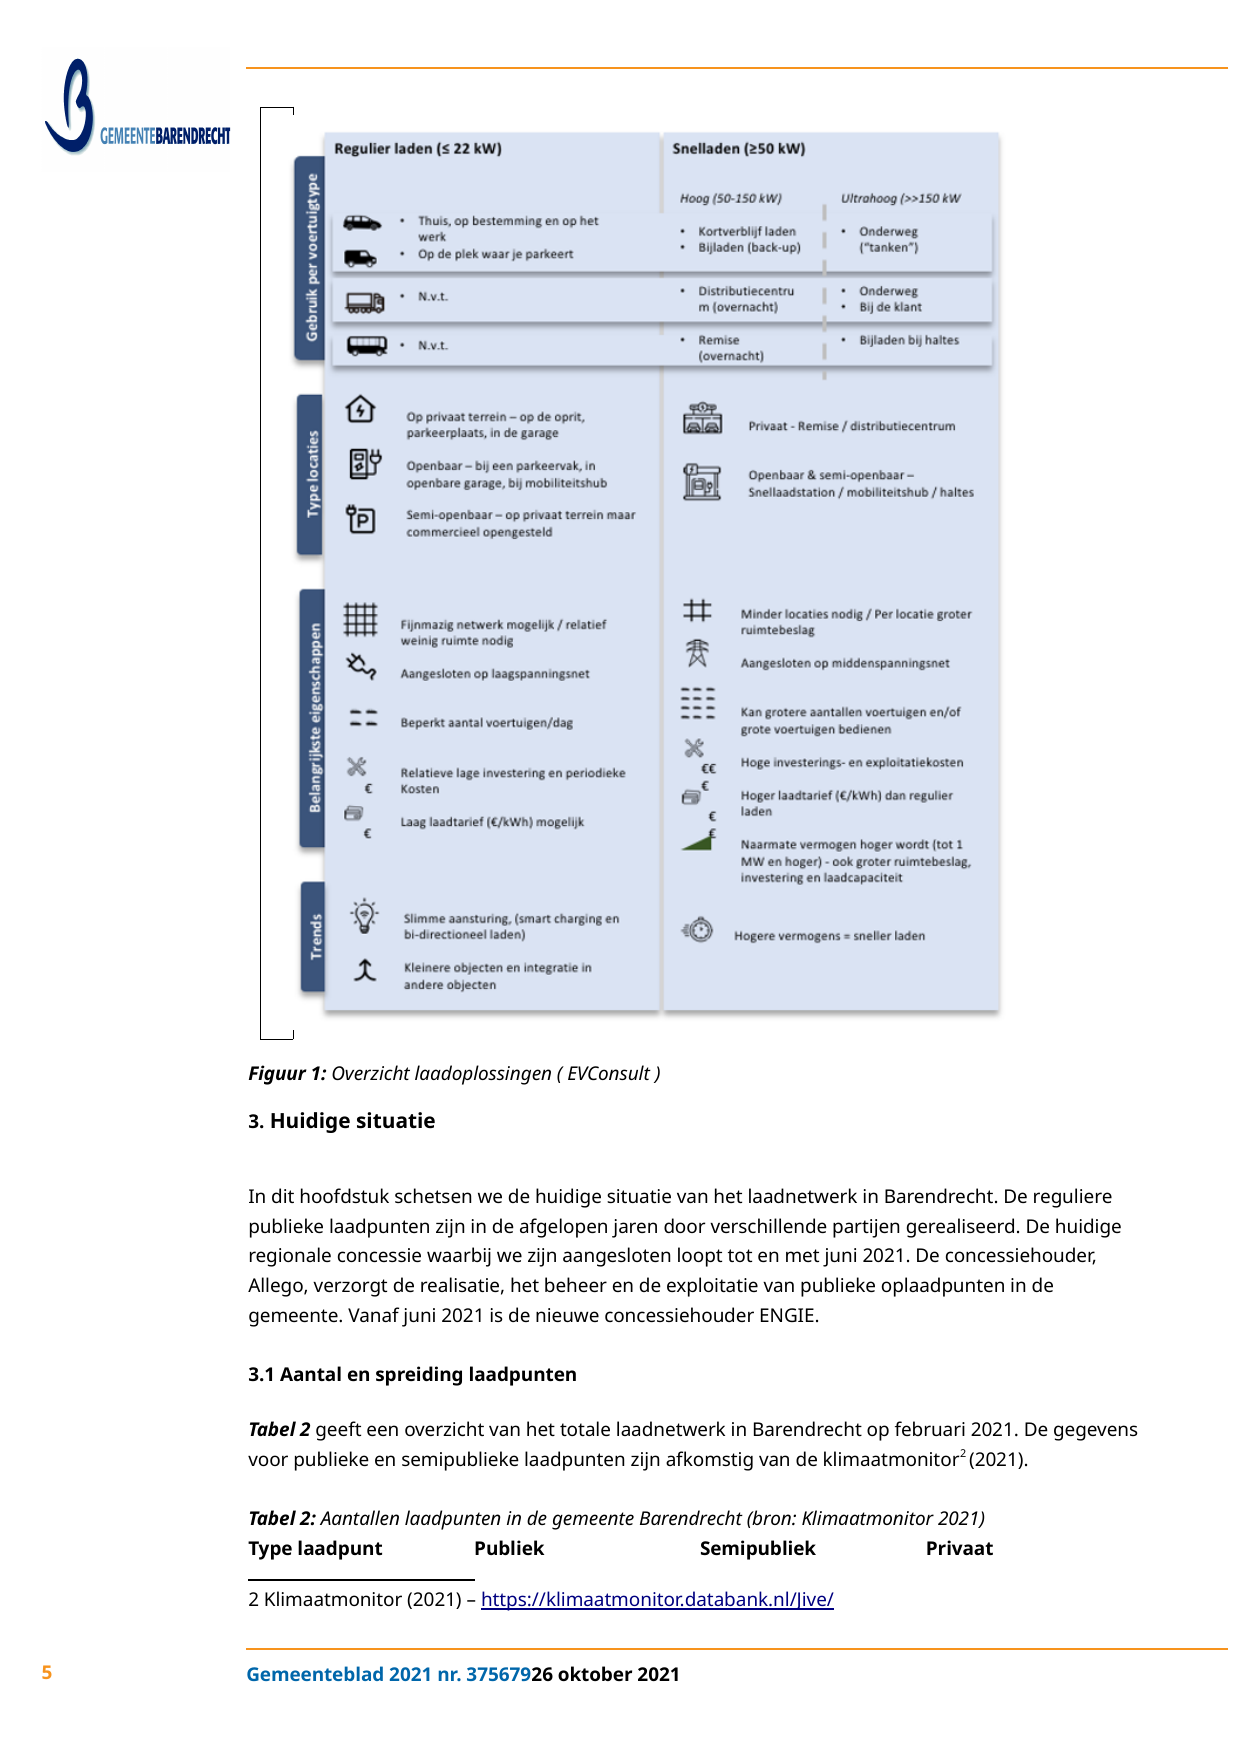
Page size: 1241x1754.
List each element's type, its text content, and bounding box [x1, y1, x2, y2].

table_header Privaat [926, 1535, 1152, 1560]
text 3. Huidige situatie [248, 1106, 1152, 1134]
table_header Type laadpunt [248, 1535, 474, 1560]
text Klimaatmonitor (2021) – https://klimaatmonitor.databank.nl/Jive/ [248, 1586, 1152, 1612]
text Figuur 1: Overzicht laadoplossingen ( EVConsult ) [248, 1060, 1152, 1086]
text 3.1 Aantal en spreiding laadpunten [248, 1361, 1152, 1387]
text In dit hoofdstuk schetsen we de huidige situatie van het laadnetwerk in Barendrecht. De reguliere publieke laadpunten zijn in de afgelopen jaren door verschillende partijen gerealiseerd. De huidige regionale concessie waarbij we zijn aangesloten loopt tot en met juni 2021. De concessiehouder, Allego, verzorgt de realisatie, het beheer en de exploitatie van publieke oplaadpunten in de gemeente. Vanaf juni 2021 is de nieuwe concessiehouder ENGIE. [248, 1183, 1152, 1327]
text Tabel 2 geeft een overzicht van het totale laadnetwerk in Barendrecht op februari 2021. De gegevens voor publieke en semipublieke laadpunten zijn afkomstig van de klimaatmonitor(2021). [248, 1416, 1152, 1472]
picture [41, 47, 231, 172]
text Tabel 2: Aantallen laadpunten in de gemeente Barendrecht (bron: Klimaatmonitor 2021) [248, 1505, 1152, 1531]
table_header Publiek [474, 1535, 700, 1560]
table_header Semipubliek [700, 1535, 926, 1560]
picture [268, 115, 1037, 1030]
